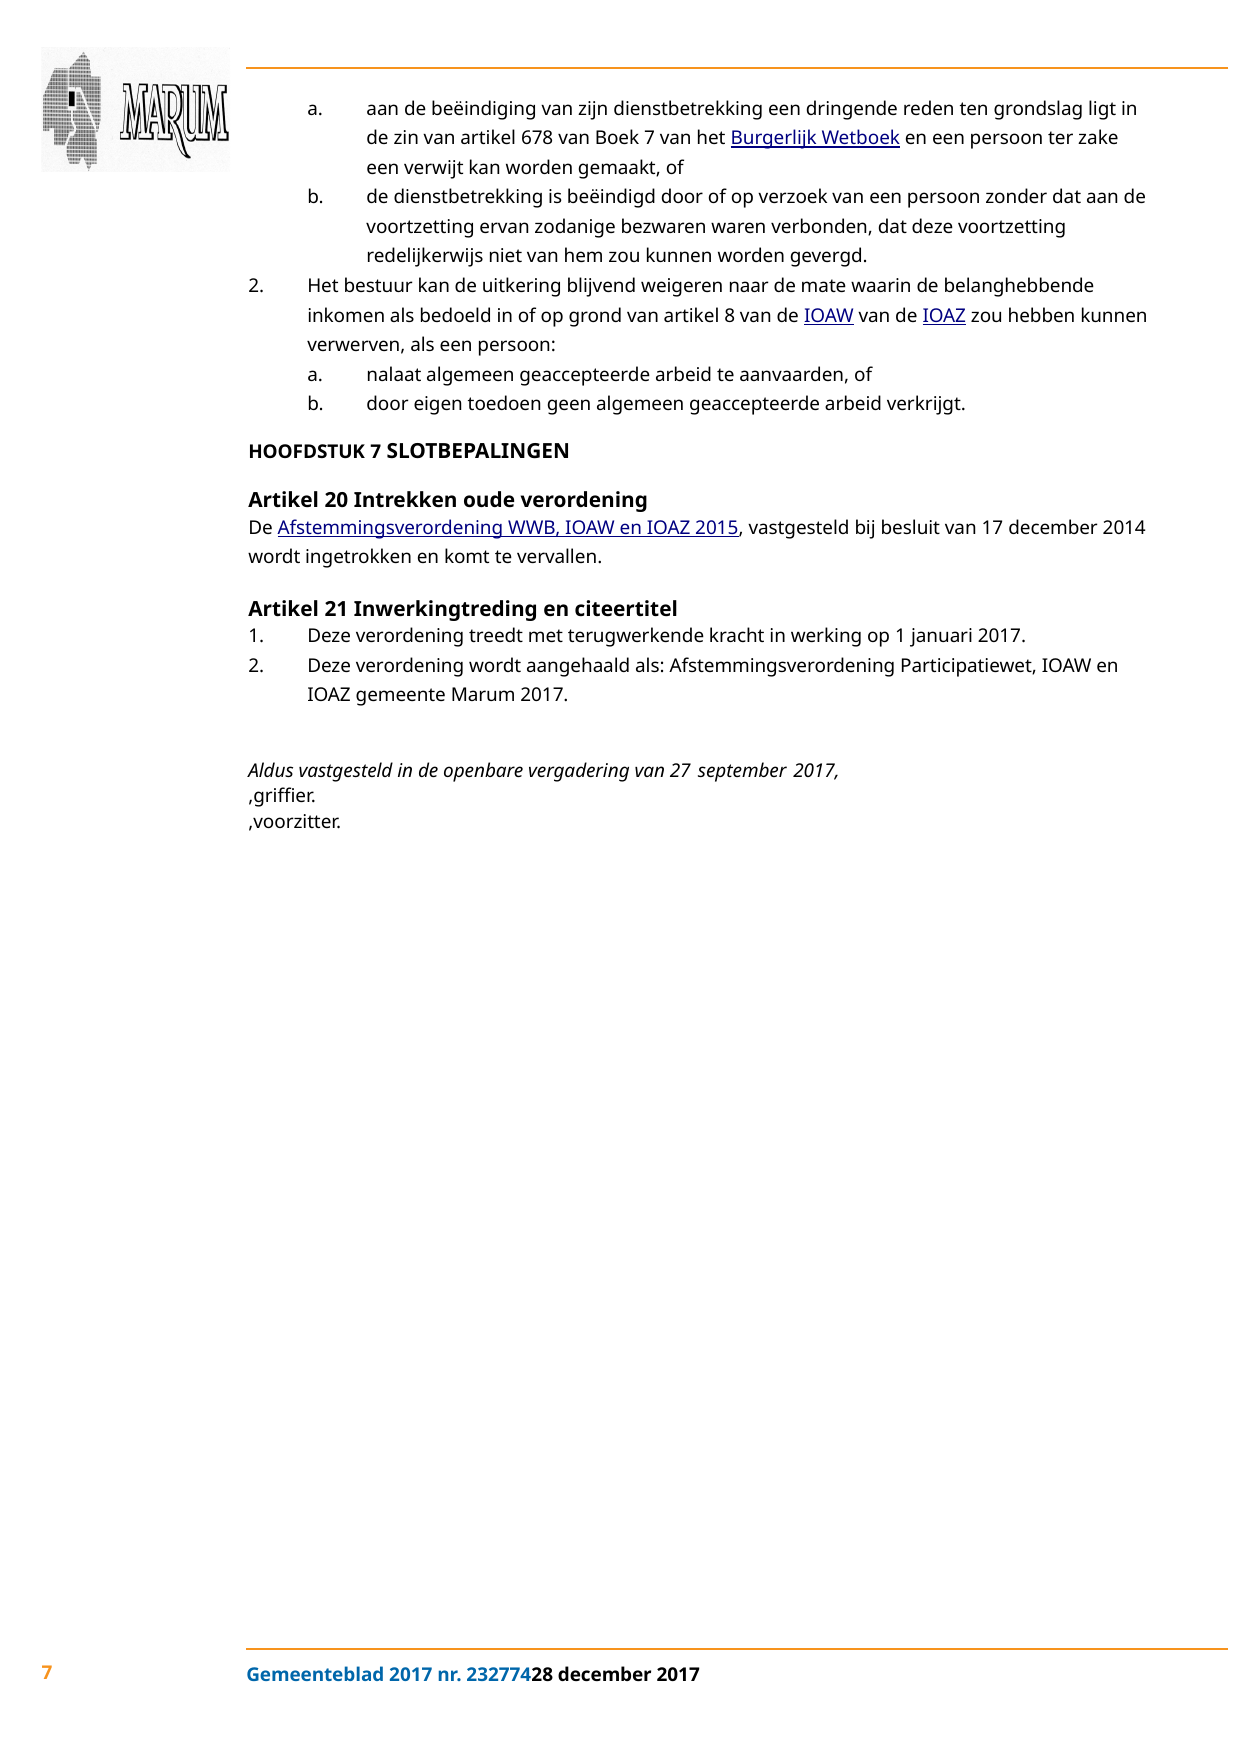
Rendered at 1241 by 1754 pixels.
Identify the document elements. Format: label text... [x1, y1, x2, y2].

list aan de beëindiging van zijn dienstbetrekking een dringende reden ten grondslag ligt in de zin van artikel 678 van Boek 7 van het Burgerlijk Wetboek en een persoon ter zake een verwijt kan worden gemaakt, of [307, 95, 1152, 180]
text De Afstemmingsverordening WWB, IOAW en IOAZ 2015, vastgesteld bij besluit van 17 december 2014 wordt ingetrokken en komt te vervallen. [248, 514, 1152, 569]
text Artikel 20 Intrekken oude verordening [248, 486, 1152, 514]
list de dienstbetrekking is beëindigd door of op verzoek van een persoon zonder dat aan de voortzetting ervan zodanige bezwaren waren verbonden, dat deze voortzetting redelijkerwijs niet van hem zou kunnen worden gevergd. [307, 183, 1152, 268]
text ,voorzitter. [248, 808, 1152, 834]
list Het bestuur kan de uitkering blijvend weigeren naar de mate waarin de belanghebbende inkomen als bedoeld in of op grond van artikel 8 van de IOAW van de IOAZ zou hebben kunnen verwerven, als een persoon: [248, 272, 1152, 357]
list door eigen toedoen geen algemeen geaccepteerde arbeid verkrijgt. [307, 391, 1152, 416]
text Artikel 21 Inwerkingtreding en citeertitel [248, 594, 1152, 622]
picture [41, 47, 231, 172]
list Deze verordening wordt aangehaald als: Afstemmingsverordening Participatiewet, IOAW en IOAZ gemeente Marum 2017. [248, 652, 1152, 707]
list Deze verordening treedt met terugwerkende kracht in werking op 1 januari 2017. [248, 622, 1152, 648]
list nalaat algemeen geaccepteerde arbeid te aanvaarden, of [307, 361, 1152, 387]
text ,griffier. [248, 782, 1152, 808]
text Aldus vastgesteld in de openbare vergadering van 27 september 2017, [248, 757, 1152, 782]
text HOOFDSTUK 7 SLOTBEPALINGEN [248, 436, 1152, 465]
